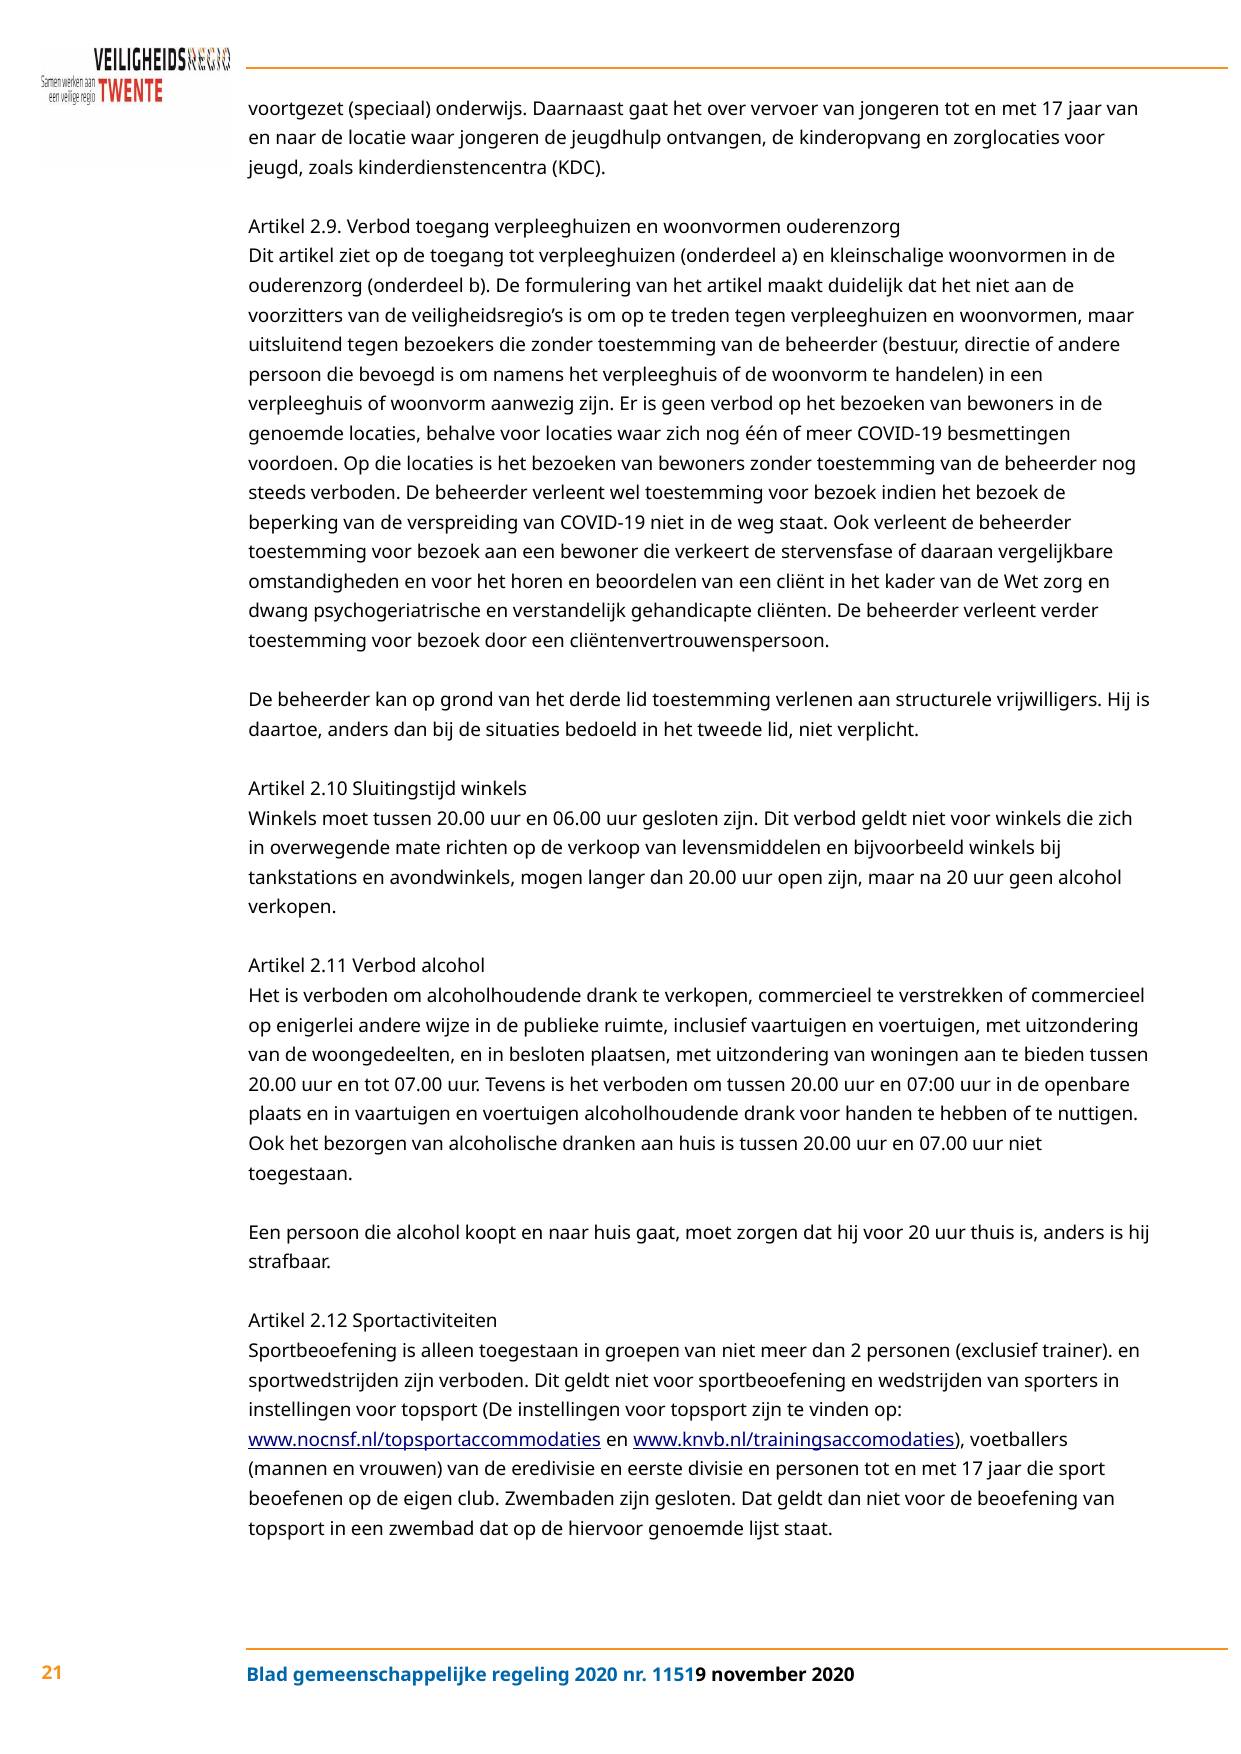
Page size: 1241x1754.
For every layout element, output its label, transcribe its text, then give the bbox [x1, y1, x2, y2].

text Artikel 2.11 Verbod alcohol [248, 953, 1152, 978]
text voortgezet (speciaal) onderwijs. Daarnaast gaat het over vervoer van jongeren tot en met 17 jaar van en naar de locatie waar jongeren de jeugdhulp ontvangen, de kinderopvang en zorglocaties voor jeugd, zoals kinderdienstencentra (KDC). [248, 95, 1152, 180]
text De beheerder kan op grond van het derde lid toestemming verlenen aan structurele vrijwilligers. Hij is daartoe, anders dan bij de situaties bedoeld in het tweede lid, niet verplicht. [248, 686, 1152, 742]
text Dit artikel ziet op de toegang tot verpleeghuizen (onderdeel a) en kleinschalige woonvormen in de ouderenzorg (onderdeel b). De formulering van het artikel maakt duidelijk dat het niet aan de voorzitters van de veiligheidsregio’s is om op te treden tegen verpleeghuizen en woonvormen, maar uitsluitend tegen bezoekers die zonder toestemming van de beheerder (bestuur, directie of andere persoon die bevoegd is om namens het verpleeghuis of de woonvorm te handelen) in een verpleeghuis of woonvorm aanwezig zijn. Er is geen verbod op het bezoeken van bewoners in de genoemde locaties, behalve voor locaties waar zich nog één of meer COVID-19 besmettingen voordoen. Op die locaties is het bezoeken van bewoners zonder toestemming van de beheerder nog steeds verboden. De beheerder verleent wel toestemming voor bezoek indien het bezoek de beperking van de verspreiding van COVID-19 niet in de weg staat. Ook verleent de beheerder toestemming voor bezoek aan een bewoner die verkeert de stervensfase of daaraan vergelijkbare omstandigheden en voor het horen en beoordelen van een cliënt in het kader van de Wet zorg en dwang psychogeriatrische en verstandelijk gehandicapte cliënten. De beheerder verleent verder toestemming voor bezoek door een cliëntenvertrouwenspersoon. [248, 243, 1152, 653]
text Artikel 2.9. Verbod toegang verpleeghuizen en woonvormen ouderenzorg [248, 213, 1152, 239]
text Artikel 2.10 Sluitingstijd winkels [248, 775, 1152, 801]
text Een persoon die alcohol koopt en naar huis gaat, moet zorgen dat hij voor 20 uur thuis is, anders is hij strafbaar. [248, 1219, 1152, 1274]
text Artikel 2.12 Sportactiviteiten [248, 1308, 1152, 1333]
text Sportbeoefening is alleen toegestaan in groepen van niet meer dan 2 personen (exclusief trainer). en sportwedstrijden zijn verboden. Dit geldt niet voor sportbeoefening en wedstrijden van sporters in instellingen voor topsport (De instellingen voor topsport zijn te vinden op: www.nocnsf.nl/topsportaccommodaties en www.knvb.nl/trainingsaccomodaties), voetballers (mannen en vrouwen) van de eredivisie en eerste divisie en personen tot en met 17 jaar die sport beoefenen op de eigen club. Zwembaden zijn gesloten. Dat geldt dan niet voor de beoefening van topsport in een zwembad dat op de hiervoor genoemde lijst staat. [248, 1337, 1152, 1541]
picture [41, 47, 231, 172]
text Winkels moet tussen 20.00 uur en 06.00 uur gesloten zijn. Dit verbod geldt niet voor winkels die zich in overwegende mate richten op de verkoop van levensmiddelen en bijvoorbeeld winkels bij tankstations en avondwinkels, mogen langer dan 20.00 uur open zijn, maar na 20 uur geen alcohol verkopen. [248, 805, 1152, 919]
text Het is verboden om alcoholhoudende drank te verkopen, commercieel te verstrekken of commercieel op enigerlei andere wijze in de publieke ruimte, inclusief vaartuigen en voertuigen, met uitzondering van de woongedeelten, en in besloten plaatsen, met uitzondering van woningen aan te bieden tussen 20.00 uur en tot 07.00 uur. Tevens is het verboden om tussen 20.00 uur en 07:00 uur in de openbare plaats en in vaartuigen en voertuigen alcoholhoudende drank voor handen te hebben of te nuttigen. Ook het bezorgen van alcoholische dranken aan huis is tussen 20.00 uur en 07.00 uur niet toegestaan. [248, 982, 1152, 1186]
